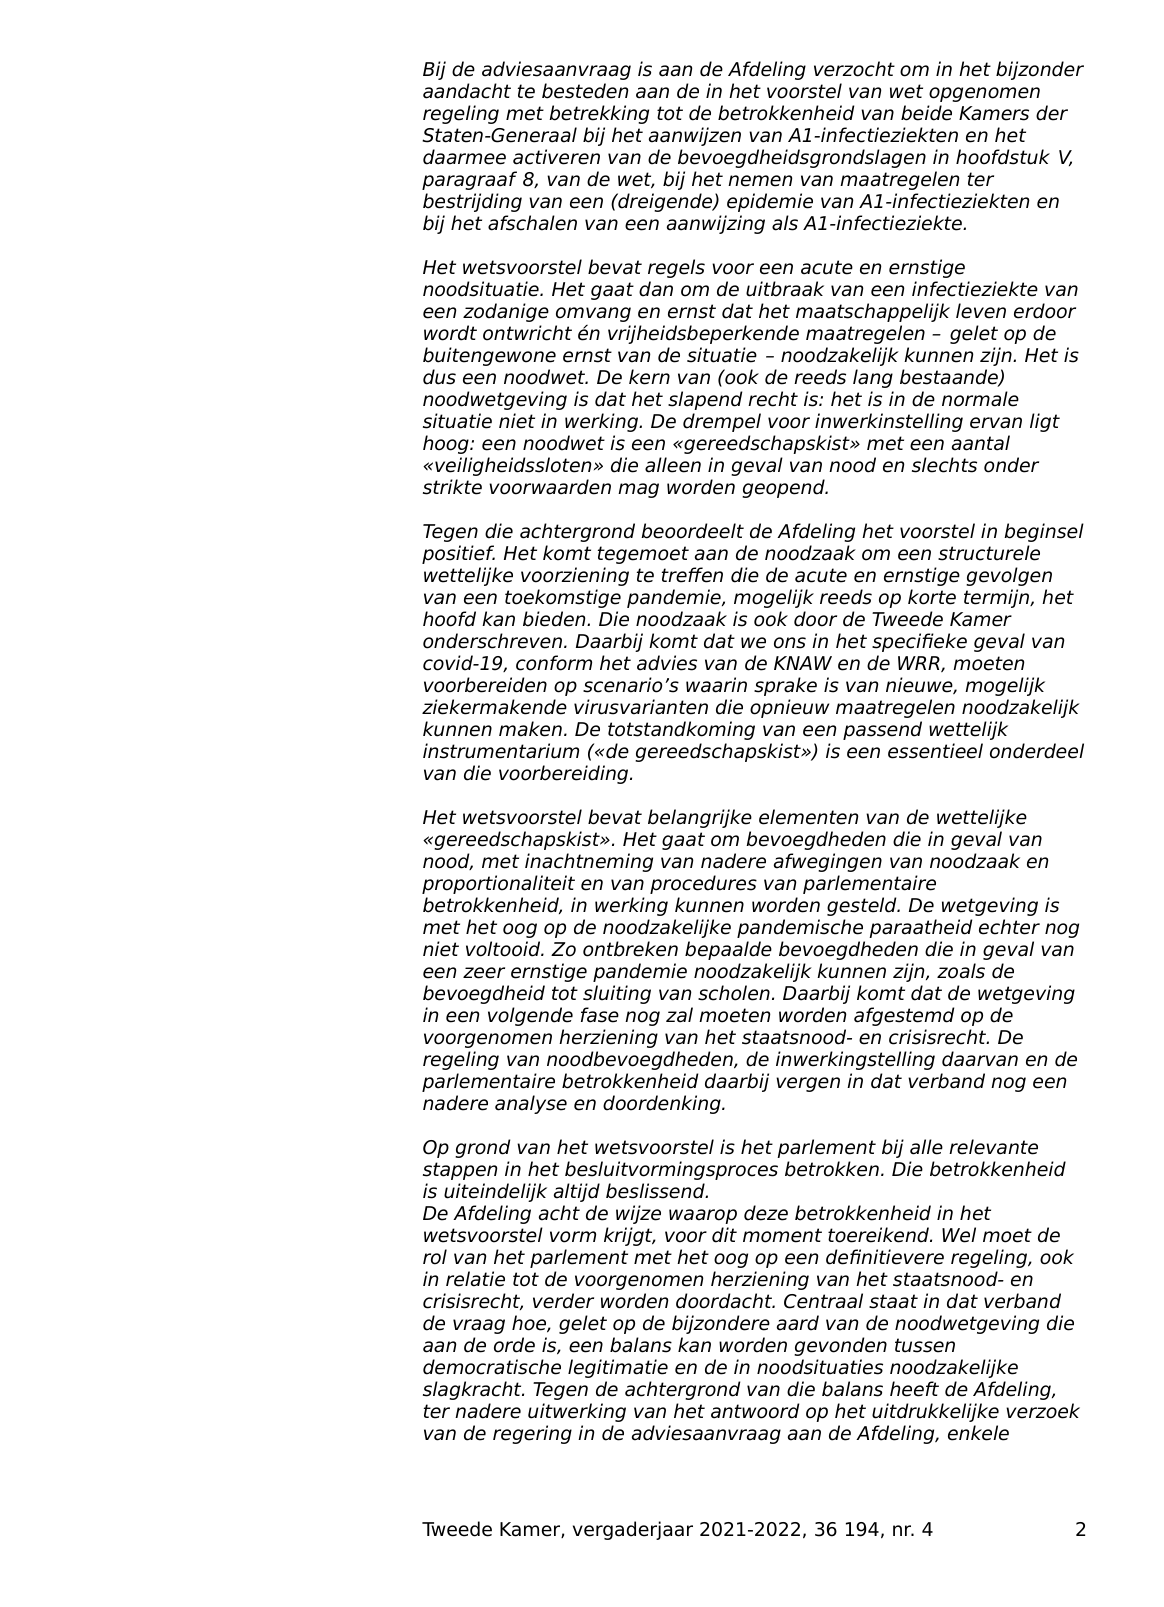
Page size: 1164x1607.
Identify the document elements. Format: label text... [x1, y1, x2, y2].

text De Afdeling acht de wijze waarop deze betrokkenheid in het wetsvoorstel vorm krijgt, voor dit moment toereikend. Wel moet de rol van het parlement met het oog op een definitievere regeling, ook in relatie tot de voorgenomen herziening van het staatsnood- en crisisrecht, verder worden doordacht. Centraal staat in dat verband de vraag hoe, gelet op de bijzondere aard van de noodwetgeving die aan de orde is, een balans kan worden gevonden tussen democratische legitimatie en de in noodsituaties noodzakelijke slagkracht. Tegen de achtergrond van die balans heeft de Afdeling, ter nadere uitwerking van het antwoord op het uitdrukkelijke verzoek van de regering in de adviesaanvraag aan de Afdeling, enkele [422, 1203, 1087, 1444]
text Het wetsvoorstel bevat belangrijke elementen van de wettelijke «gereedschapskist». Het gaat om bevoegdheden die in geval van nood, met inachtneming van nadere afwegingen van noodzaak en proportionaliteit en van procedures van parlementaire betrokkenheid, in werking kunnen worden gesteld. De wetgeving is met het oog op de noodzakelijke pandemische paraatheid echter nog niet voltooid. Zo ontbreken bepaalde bevoegdheden die in geval van een zeer ernstige pandemie noodzakelijk kunnen zijn, zoals de bevoegdheid tot sluiting van scholen. Daarbij komt dat de wetgeving in een volgende fase nog zal moeten worden afgestemd op de voorgenomen herziening van het staatsnood- en crisisrecht. De regeling van noodbevoegdheden, de inwerkingstelling daarvan en de parlementaire betrokkenheid daarbij vergen in dat verband nog een nadere analyse en doordenking. [422, 807, 1087, 1115]
text Het wetsvoorstel bevat regels voor een acute en ernstige noodsituatie. Het gaat dan om de uitbraak van een infectieziekte van een zodanige omvang en ernst dat het maatschappelijk leven erdoor wordt ontwricht én vrijheidsbeperkende maatregelen – gelet op de buitengewone ernst van de situatie – noodzakelijk kunnen zijn. Het is dus een noodwet. De kern van (ook de reeds lang bestaande) noodwetgeving is dat het slapend recht is: het is in de normale situatie niet in werking. De drempel voor inwerkinstelling ervan ligt hoog: een noodwet is een «gereedschapskist» met een aantal «veiligheidssloten» die alleen in geval van nood en slechts onder strikte voorwaarden mag worden geopend. [422, 257, 1087, 499]
text Bij de adviesaanvraag is aan de Afdeling verzocht om in het bijzonder aandacht te besteden aan de in het voorstel van wet opgenomen regeling met betrekking tot de betrokkenheid van beide Kamers der Staten-Generaal bij het aanwijzen van A1-infectieziekten en het daarmee activeren van de bevoegdheidsgrondslagen in hoofdstuk V, paragraaf 8, van de wet, bij het nemen van maatregelen ter bestrijding van een (dreigende) epidemie van A1-infectieziekten en bij het afschalen van een aanwijzing als A1-infectieziekte. [422, 59, 1087, 235]
text Tegen die achtergrond beoordeelt de Afdeling het voorstel in beginsel positief. Het komt tegemoet aan de noodzaak om een structurele wettelijke voorziening te treffen die de acute en ernstige gevolgen van een toekomstige pandemie, mogelijk reeds op korte termijn, het hoofd kan bieden. Die noodzaak is ook door de Tweede Kamer onderschreven. Daarbij komt dat we ons in het specifieke geval van covid-19, conform het advies van de KNAW en de WRR, moeten voorbereiden op scenario’s waarin sprake is van nieuwe, mogelijk ziekermakende virusvarianten die opnieuw maatregelen noodzakelijk kunnen maken. De totstandkoming van een passend wettelijk instrumentarium («de gereedschapskist») is een essentieel onderdeel van die voorbereiding. [422, 521, 1087, 785]
text Op grond van het wetsvoorstel is het parlement bij alle relevante stappen in het besluitvormingsproces betrokken. Die betrokkenheid is uiteindelijk altijd beslissend. [422, 1137, 1087, 1203]
